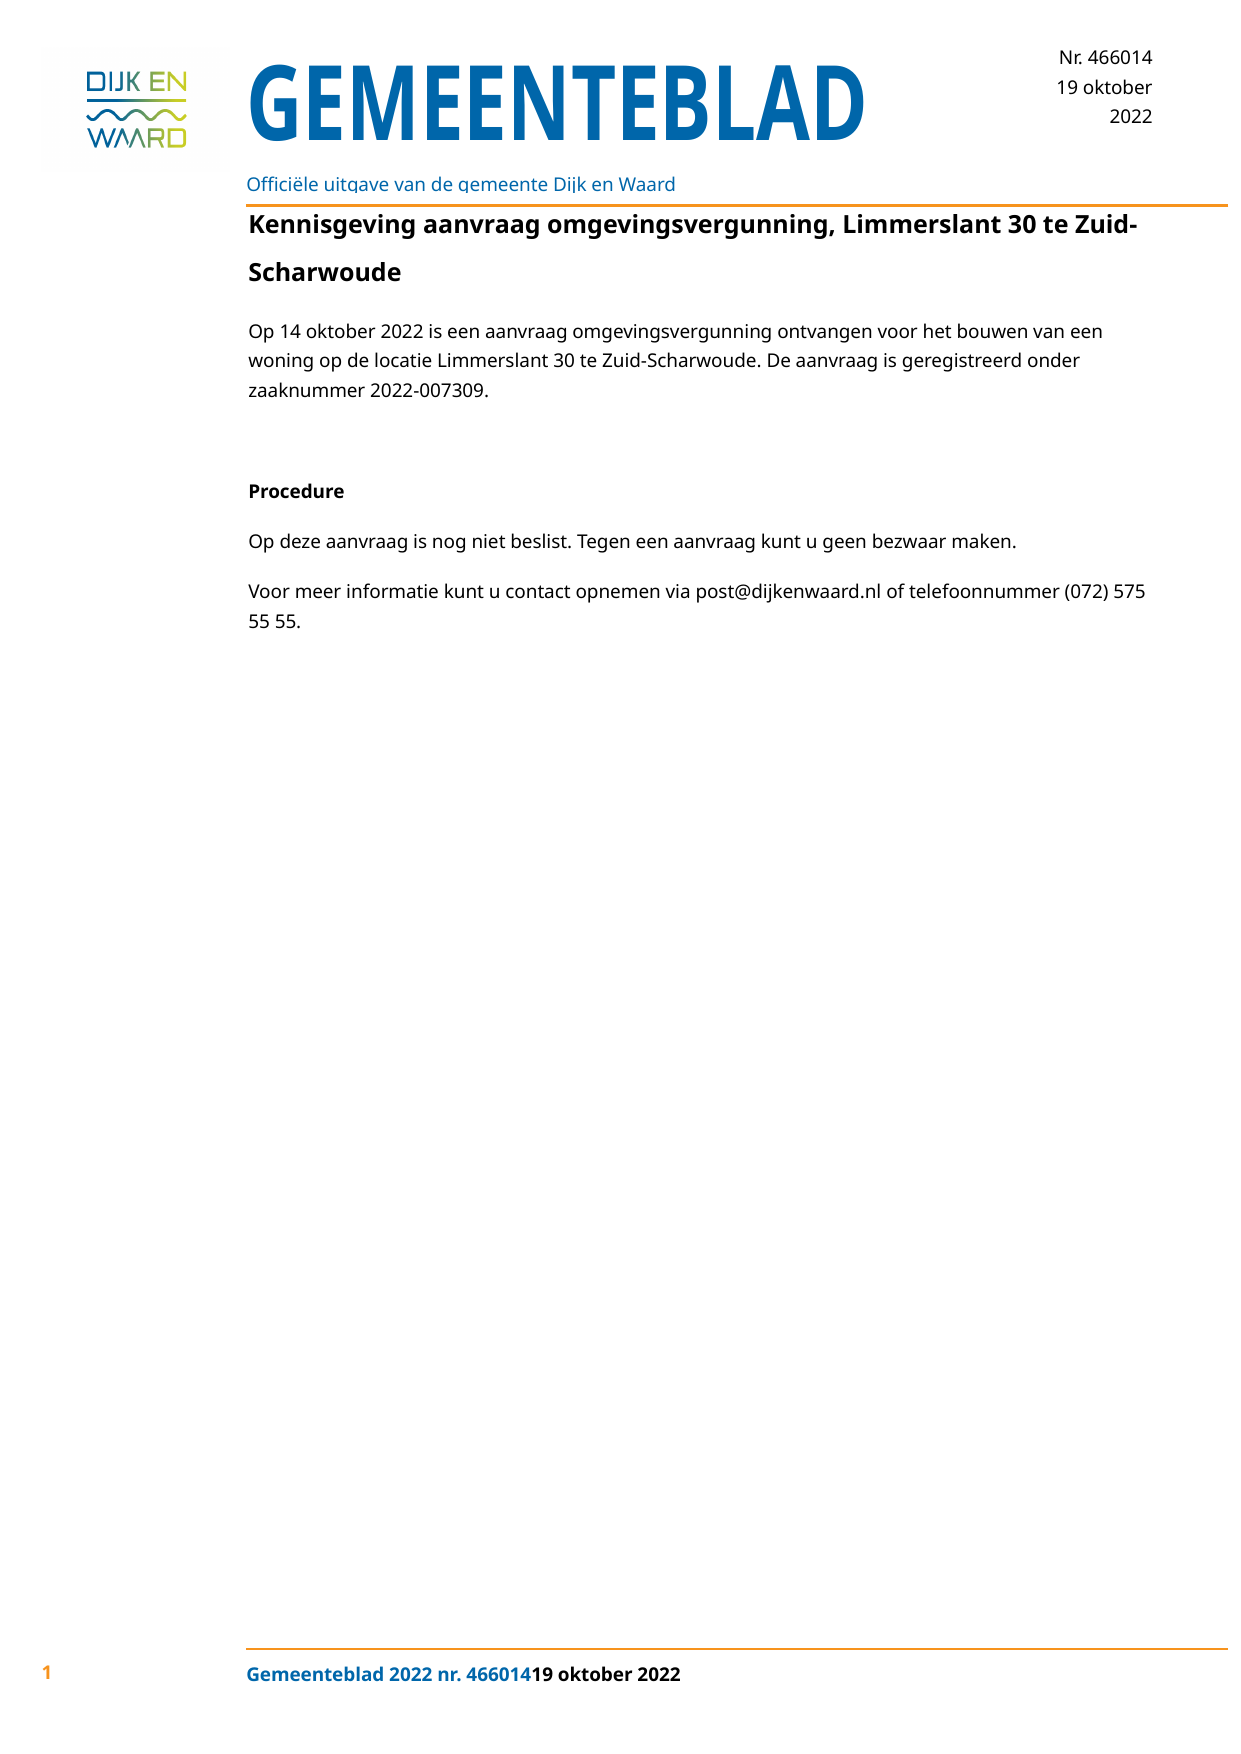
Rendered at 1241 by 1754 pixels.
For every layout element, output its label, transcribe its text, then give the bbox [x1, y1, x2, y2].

text Op 14 oktober 2022 is een aanvraag omgevingsvergunning ontvangen voor het bouwen van een woning op de locatie Limmerslant 30 te Zuid-Scharwoude. De aanvraag is geregistreerd onder zaaknummer 2022-007309. [248, 318, 1152, 403]
text Op deze aanvraag is nog niet beslist. Tegen een aanvraag kunt u geen bezwaar maken. [248, 528, 1152, 554]
text Voor meer informatie kunt u contact opnemen via post@dijkenwaard.nl of telefoonnummer (072) 575 55 55. [248, 579, 1152, 634]
text Procedure [248, 478, 1152, 504]
text Kennisgeving aanvraag omgevingsvergunning, Limmerslant 30 te Zuid-Scharwoude [248, 207, 1152, 288]
picture [41, 47, 231, 172]
